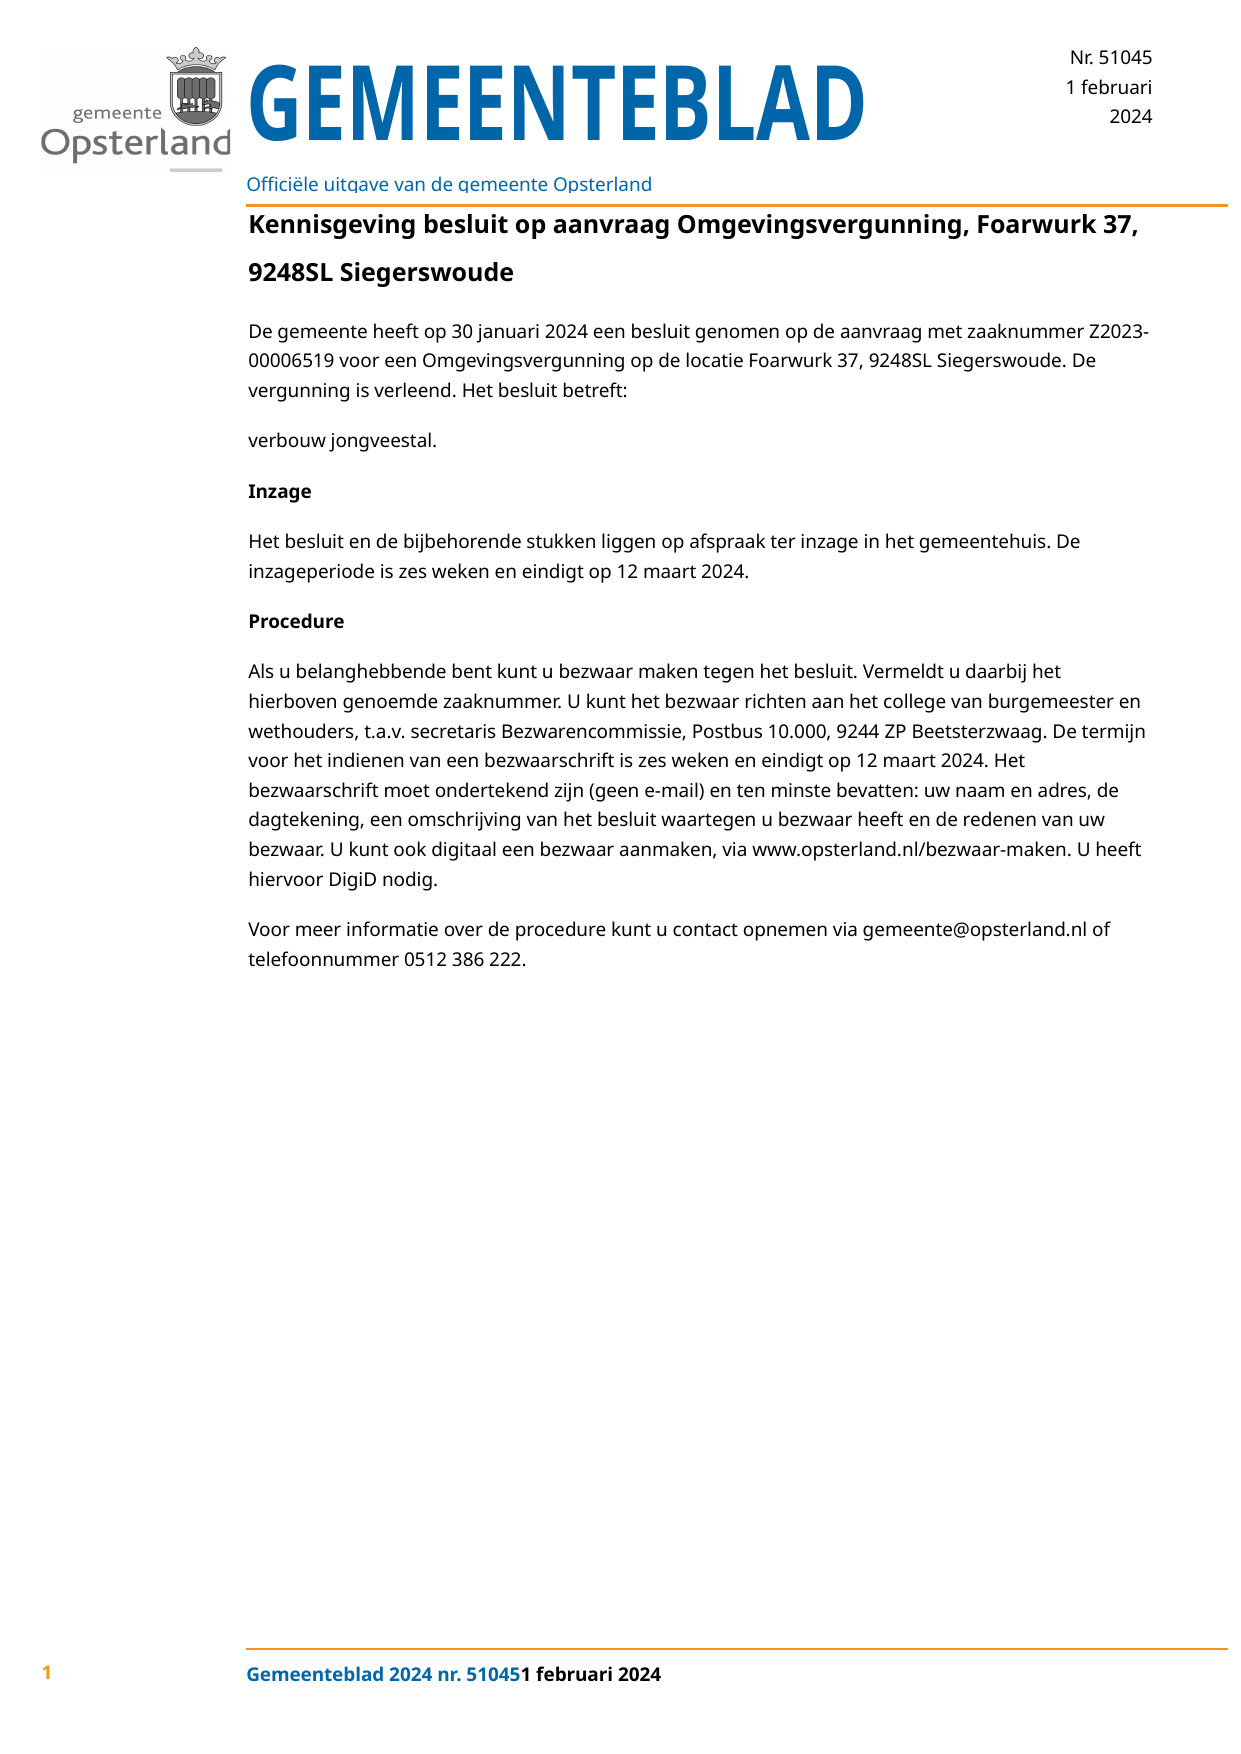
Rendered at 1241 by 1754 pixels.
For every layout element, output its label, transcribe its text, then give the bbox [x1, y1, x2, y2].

text Kennisgeving besluit op aanvraag Omgevingsvergunning, Foarwurk 37, 9248SL Siegerswoude [248, 207, 1152, 288]
text Inzage [248, 478, 1152, 504]
text Als u belanghebbende bent kunt u bezwaar maken tegen het besluit. Vermeldt u daarbij het hierboven genoemde zaaknummer. U kunt het bezwaar richten aan het college van burgemeester en wethouders, t.a.v. secretaris Bezwarencommissie, Postbus 10.000, 9244 ZP Beetsterzwaag. De termijn voor het indienen van een bezwaarschrift is zes weken en eindigt op 12 maart 2024. Het bezwaarschrift moet ondertekend zijn (geen e-mail) en ten minste bevatten: uw naam en adres, de dagtekening, een omschrijving van het besluit waartegen u bezwaar heeft en de redenen van uw bezwaar. U kunt ook digitaal een bezwaar aanmaken, via www.opsterland.nl/bezwaar-maken. U heeft hiervoor DigiD nodig. [248, 659, 1152, 892]
picture [41, 47, 231, 172]
text verbouw jongveestal. [248, 427, 1152, 453]
text De gemeente heeft op 30 januari 2024 een besluit genomen op de aanvraag met zaaknummer Z2023-00006519 voor een Omgevingsvergunning op de locatie Foarwurk 37, 9248SL Siegerswoude. De vergunning is verleend. Het besluit betreft: [248, 318, 1152, 403]
text Voor meer informatie over de procedure kunt u contact opnemen via gemeente@opsterland.nl of telefoonnummer 0512 386 222. [248, 916, 1152, 972]
text Het besluit en de bijbehorende stukken liggen op afspraak ter inzage in het gemeentehuis. De inzageperiode is zes weken en eindigt op 12 maart 2024. [248, 528, 1152, 584]
text Procedure [248, 608, 1152, 634]
